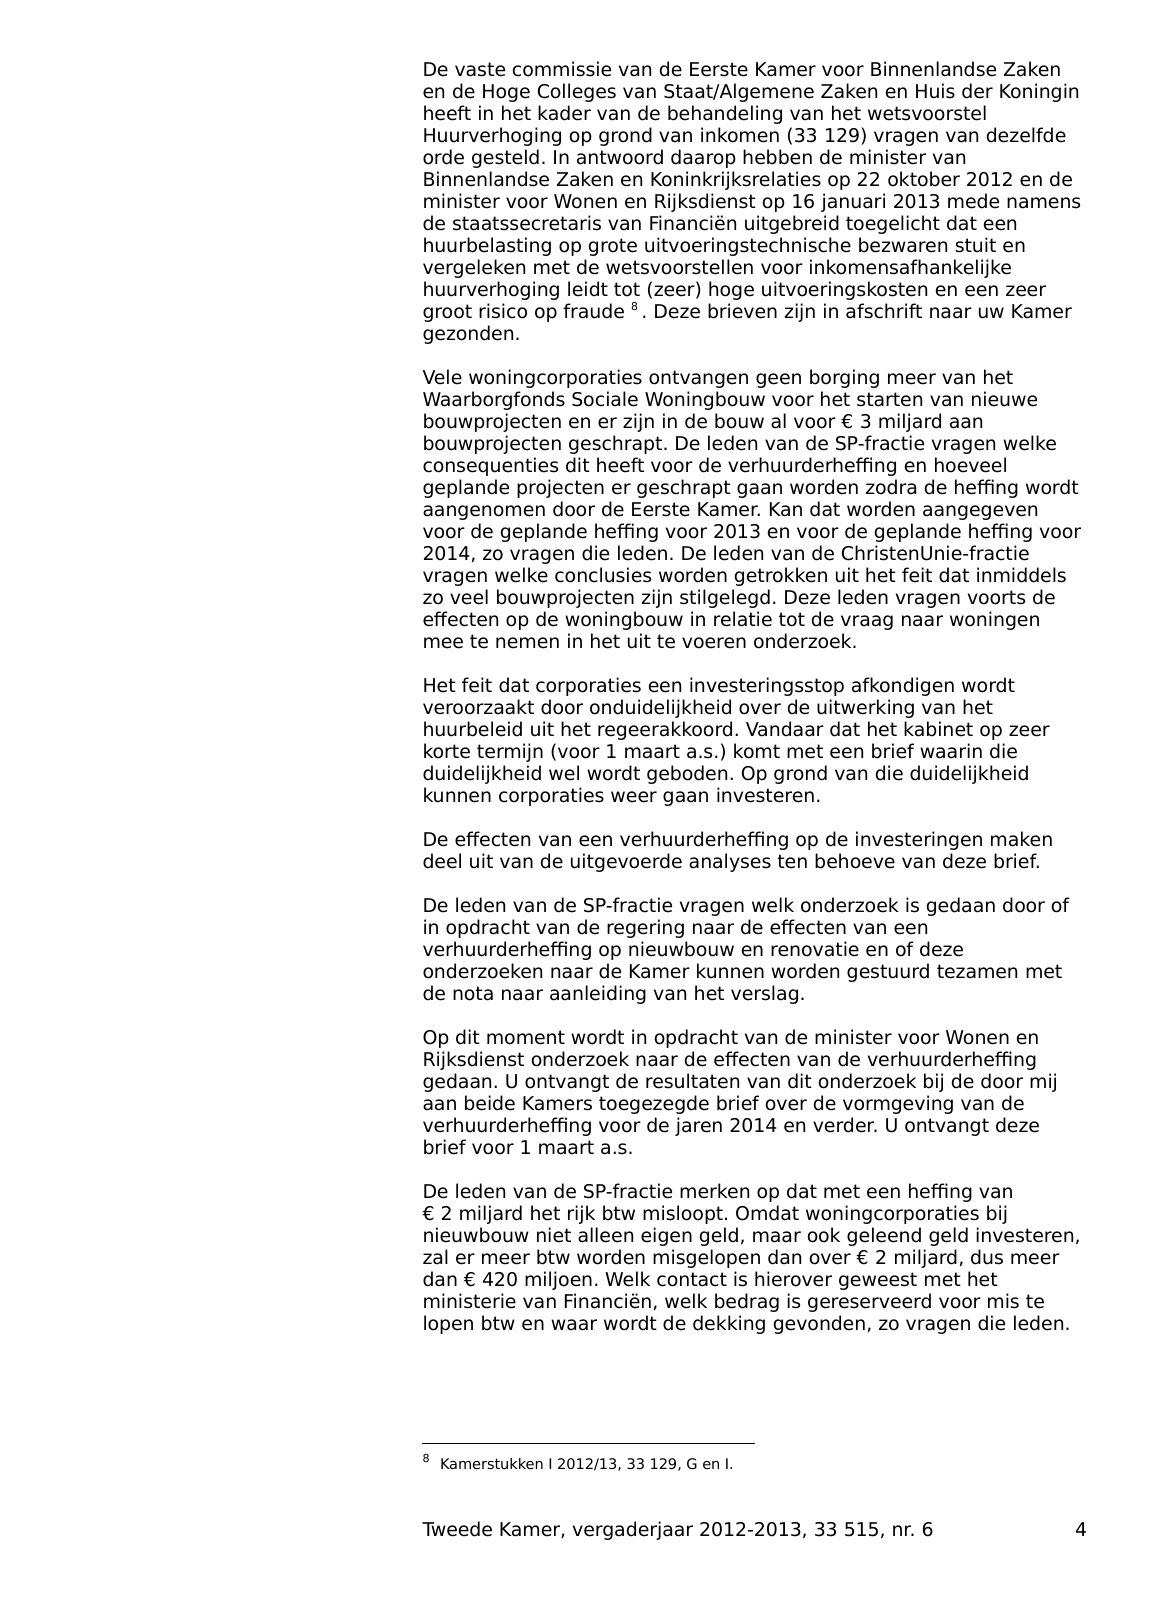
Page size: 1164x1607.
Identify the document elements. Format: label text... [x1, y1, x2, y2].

text De leden van de SP-fractie merken op dat met een heffing van € 2 miljard het rijk btw misloopt. Omdat woningcorporaties bij nieuwbouw niet alleen eigen geld, maar ook geleend geld investeren, zal er meer btw worden misgelopen dan over € 2 miljard, dus meer dan € 420 miljoen. Welk contact is hierover geweest met het ministerie van Financiën, welk bedrag is gereserveerd voor mis te lopen btw en waar wordt de dekking gevonden, zo vragen die leden. [422, 1181, 1087, 1335]
text De leden van de SP-fractie vragen welk onderzoek is gedaan door of in opdracht van de regering naar de effecten van een verhuurderheffing op nieuwbouw en renovatie en of deze onderzoeken naar de Kamer kunnen worden gestuurd tezamen met de nota naar aanleiding van het verslag. [422, 895, 1087, 1005]
text Vele woningcorporaties ontvangen geen borging meer van het Waarborgfonds Sociale Woningbouw voor het starten van nieuwe bouwprojecten en er zijn in de bouw al voor € 3 miljard aan bouwprojecten geschrapt. De leden van de SP-fractie vragen welke consequenties dit heeft voor de verhuurderheffing en hoeveel geplande projecten er geschrapt gaan worden zodra de heffing wordt aangenomen door de Eerste Kamer. Kan dat worden aangegeven voor de geplande heffing voor 2013 en voor de geplande heffing voor 2014, zo vragen die leden. De leden van de ChristenUnie-fractie vragen welke conclusies worden getrokken uit het feit dat inmiddels zo veel bouwprojecten zijn stilgelegd. Deze leden vragen voorts de effecten op de woningbouw in relatie tot de vraag naar woningen mee te nemen in het uit te voeren onderzoek. [422, 367, 1087, 653]
text Het feit dat corporaties een investeringsstop afkondigen wordt veroorzaakt door onduidelijkheid over de uitwerking van het huurbeleid uit het regeerakkoord. Vandaar dat het kabinet op zeer korte termijn (voor 1 maart a.s.) komt met een brief waarin die duidelijkheid wel wordt geboden. Op grond van die duidelijkheid kunnen corporaties weer gaan investeren. [422, 675, 1087, 807]
text Kamerstukken I 2012/13, 33 129, G en I. [422, 1452, 1087, 1474]
text Op dit moment wordt in opdracht van de minister voor Wonen en Rijksdienst onderzoek naar de effecten van de verhuurderheffing gedaan. U ontvangt de resultaten van dit onderzoek bij de door mij aan beide Kamers toegezegde brief over de vormgeving van de verhuurderheffing voor de jaren 2014 en verder. U ontvangt deze brief voor 1 maart a.s. [422, 1027, 1087, 1159]
text De vaste commissie van de Eerste Kamer voor Binnenlandse Zaken en de Hoge Colleges van Staat/Algemene Zaken en Huis der Koningin heeft in het kader van de behandeling van het wetsvoorstel Huurverhoging op grond van inkomen (33 129) vragen van dezelfde orde gesteld. In antwoord daarop hebben de minister van Binnenlandse Zaken en Koninkrijksrelaties op 22 oktober 2012 en de minister voor Wonen en Rijksdienst op 16 januari 2013 mede namens de staatssecretaris van Financiën uitgebreid toegelicht dat een huurbelasting op grote uitvoeringstechnische bezwaren stuit en vergeleken met de wetsvoorstellen voor inkomensafhankelijke huurverhoging leidt tot (zeer) hoge uitvoeringskosten en een zeer groot risico op fraude . Deze brieven zijn in afschrift naar uw Kamer gezonden. [422, 59, 1087, 345]
text De effecten van een verhuurderheffing op de investeringen maken deel uit van de uitgevoerde analyses ten behoeve van deze brief. [422, 829, 1087, 873]
